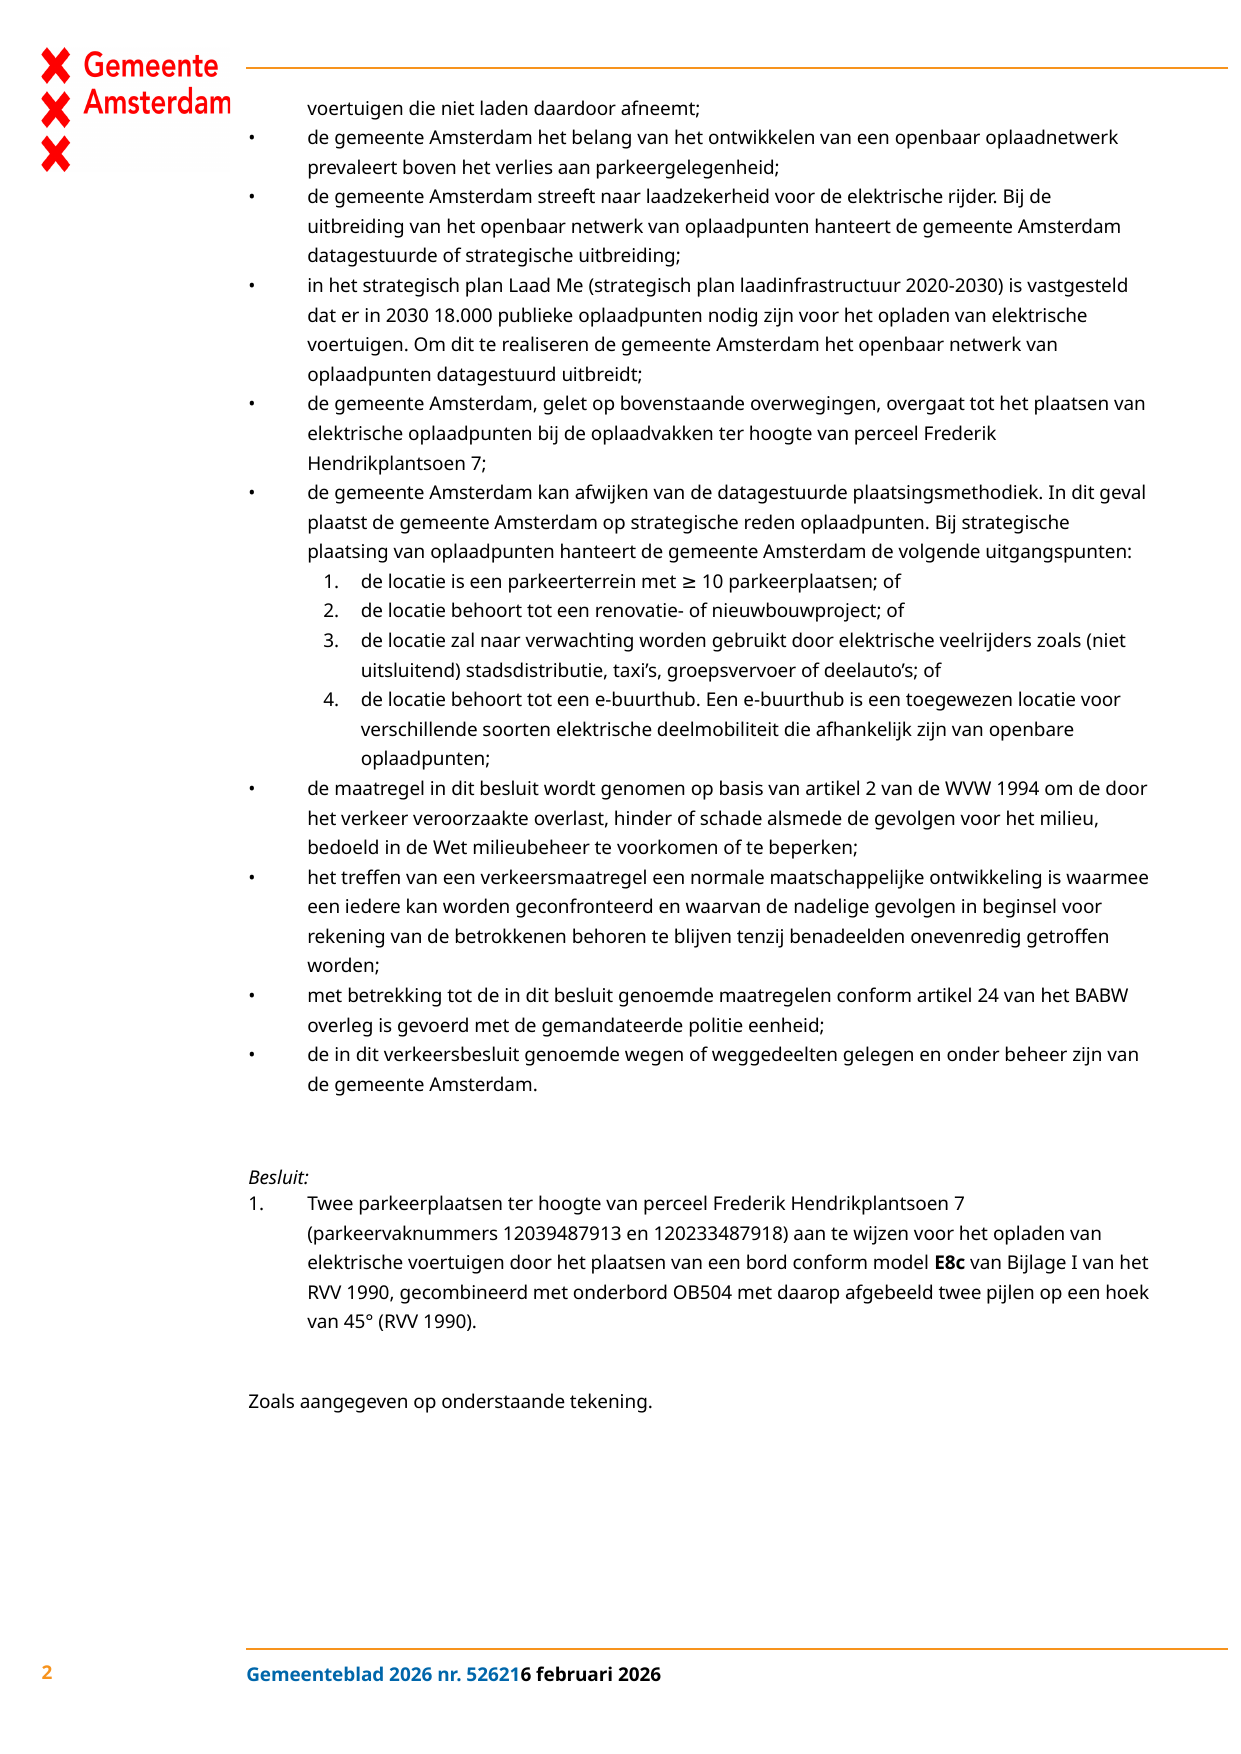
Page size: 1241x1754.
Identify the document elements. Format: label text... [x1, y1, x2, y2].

list voertuigen die niet laden daardoor afneemt; [248, 95, 1152, 121]
list de locatie zal naar verwachting worden gebruikt door elektrische veelrijders zoals (niet uitsluitend) stadsdistributie, taxi’s, groepsvervoer of deelauto’s; of [323, 627, 1152, 683]
list de maatregel in dit besluit wordt genomen op basis van artikel 2 van de WVW 1994 om de door het verkeer veroorzaakte overlast, hinder of schade alsmede de gevolgen voor het milieu, bedoeld in de Wet milieubeheer te voorkomen of te beperken; [248, 775, 1152, 860]
list de gemeente Amsterdam, gelet op bovenstaande overwegingen, overgaat tot het plaatsen van elektrische oplaadpunten bij de oplaadvakken ter hoogte van perceel Frederik Hendrikplantsoen 7; [248, 391, 1152, 476]
list de gemeente Amsterdam streeft naar laadzekerheid voor de elektrische rijder. Bij de uitbreiding van het openbaar netwerk van oplaadpunten hanteert de gemeente Amsterdam datagestuurde of strategische uitbreiding; [248, 183, 1152, 268]
list de gemeente Amsterdam het belang van het ontwikkelen van een openbaar oplaadnetwerk prevaleert boven het verlies aan parkeergelegenheid; [248, 124, 1152, 180]
list de locatie is een parkeerterrein met ≥ 10 parkeerplaatsen; of [323, 568, 1152, 594]
list de in dit verkeersbesluit genoemde wegen of weggedeelten gelegen en onder beheer zijn van de gemeente Amsterdam. [248, 1041, 1152, 1097]
text Besluit: [248, 1164, 1152, 1190]
list de locatie behoort tot een e-buurthub. Een e-buurthub is een toegewezen locatie voor verschillende soorten elektrische deelmobiliteit die afhankelijk zijn van openbare oplaadpunten; [323, 686, 1152, 771]
picture [41, 47, 231, 172]
list Twee parkeerplaatsen ter hoogte van perceel Frederik Hendrikplantsoen 7 (parkeervaknummers 12039487913 en 120233487918) aan te wijzen voor het opladen van elektrische voertuigen door het plaatsen van een bord conform model E8c van Bijlage I van het RVV 1990, gecombineerd met onderbord OB504 met daarop afgebeeld twee pijlen op een hoek van 45° (RVV 1990). [248, 1190, 1152, 1334]
list de locatie behoort tot een renovatie- of nieuwbouwproject; of [323, 598, 1152, 623]
list met betrekking tot de in dit besluit genoemde maatregelen conform artikel 24 van het BABW overleg is gevoerd met de gemandateerde politie eenheid; [248, 982, 1152, 1038]
text Zoals aangegeven op onderstaande tekening. [248, 1389, 1152, 1414]
list de gemeente Amsterdam kan afwijken van de datagestuurde plaatsingsmethodiek. In dit geval plaatst de gemeente Amsterdam op strategische reden oplaadpunten. Bij strategische plaatsing van oplaadpunten hanteert de gemeente Amsterdam de volgende uitgangspunten: [248, 479, 1152, 564]
list het treffen van een verkeersmaatregel een normale maatschappelijke ontwikkeling is waarmee een iedere kan worden geconfronteerd en waarvan de nadelige gevolgen in beginsel voor rekening van de betrokkenen behoren te blijven tenzij benadeelden onevenredig getroffen worden; [248, 864, 1152, 978]
list in het strategisch plan Laad Me (strategisch plan laadinfrastructuur 2020-2030) is vastgesteld dat er in 2030 18.000 publieke oplaadpunten nodig zijn voor het opladen van elektrische voertuigen. Om dit te realiseren de gemeente Amsterdam het openbaar netwerk van oplaadpunten datagestuurd uitbreidt; [248, 272, 1152, 387]
